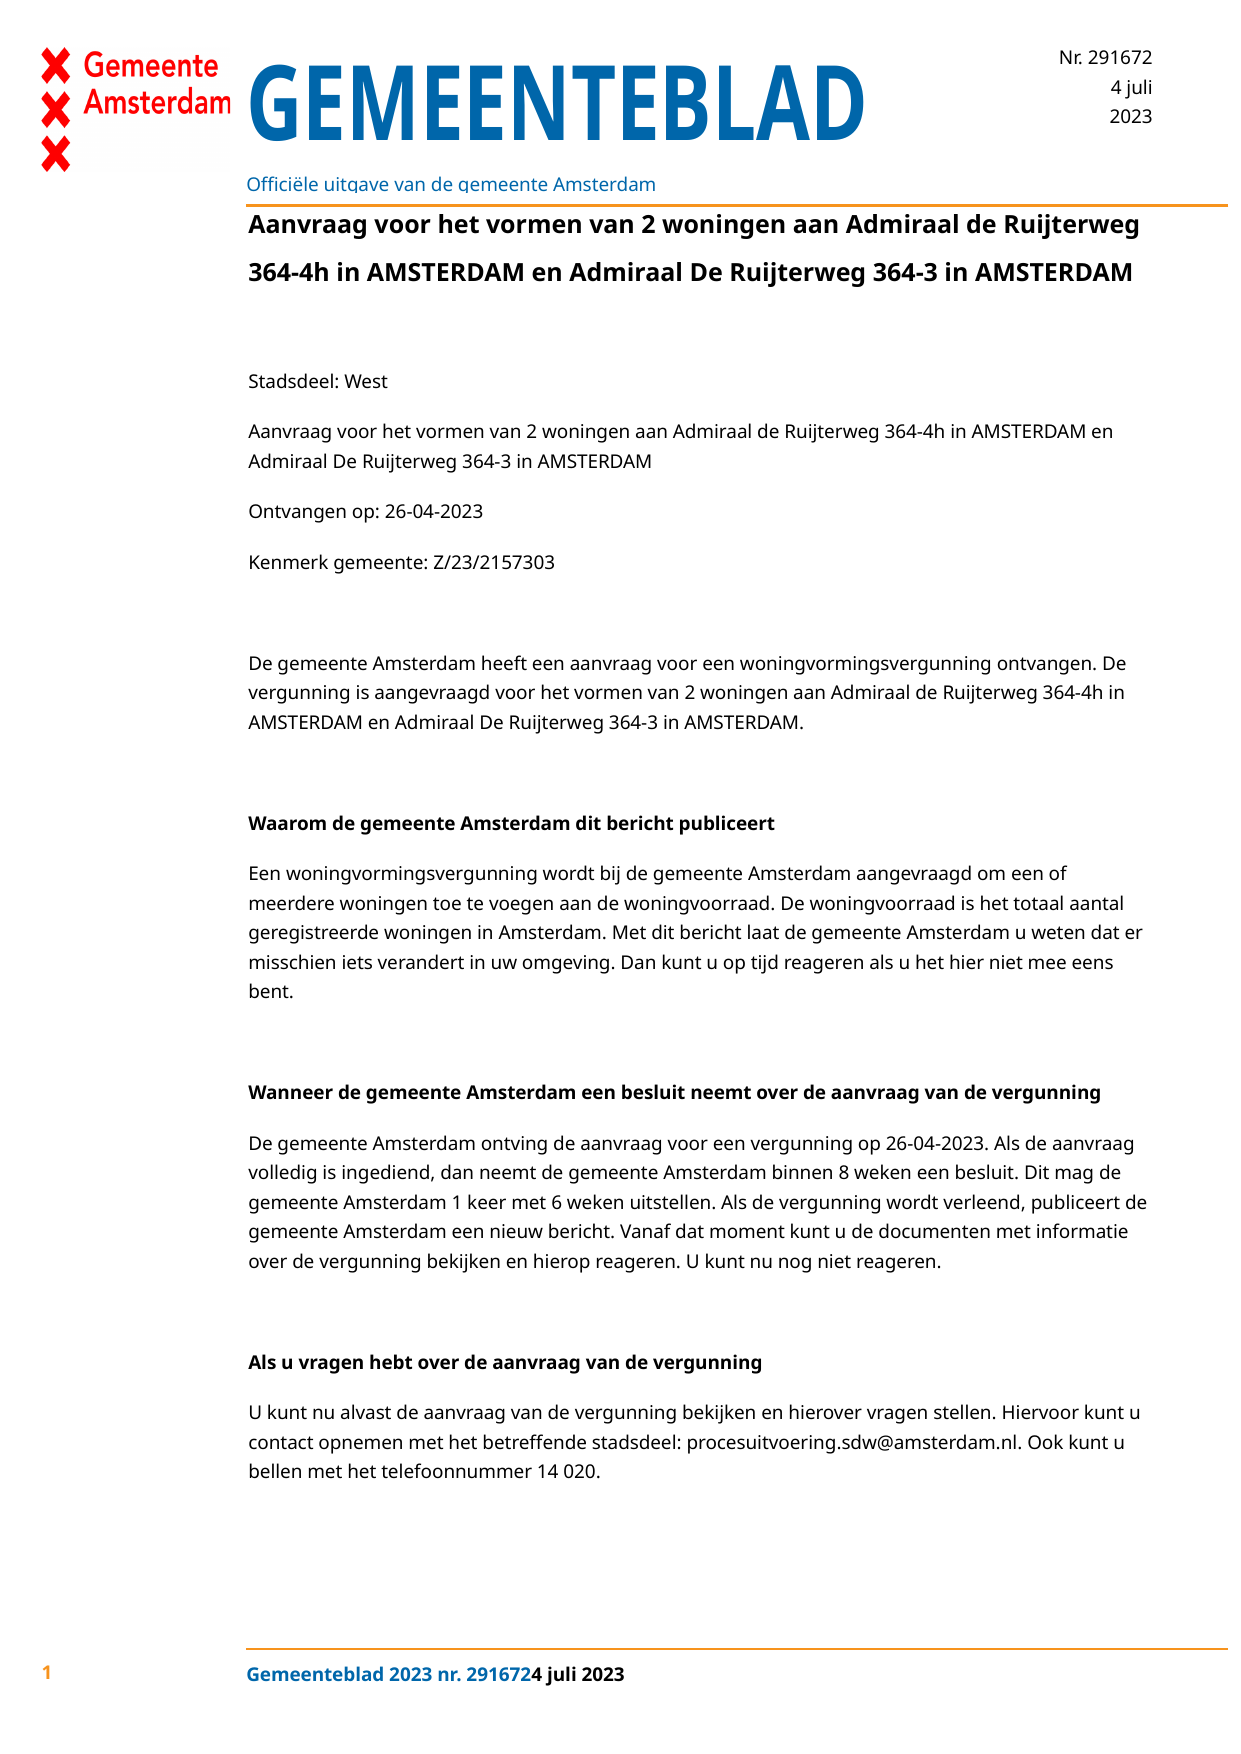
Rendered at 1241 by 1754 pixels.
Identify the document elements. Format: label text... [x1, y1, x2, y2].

text Kenmerk gemeente: Z/23/2157303 [248, 549, 1152, 575]
text Als u vragen hebt over de aanvraag van de vergunning [248, 1349, 1152, 1375]
text Aanvraag voor het vormen van 2 woningen aan Admiraal de Ruijterweg 364-4h in AMSTERDAM en Admiraal De Ruijterweg 364-3 in AMSTERDAM [248, 419, 1152, 474]
text Waarom de gemeente Amsterdam dit bericht publiceert [248, 810, 1152, 836]
text De gemeente Amsterdam heeft een aanvraag voor een woningvormingsvergunning ontvangen. De vergunning is aangevraagd voor het vormen van 2 woningen aan Admiraal de Ruijterweg 364-4h in AMSTERDAM en Admiraal De Ruijterweg 364-3 in AMSTERDAM. [248, 650, 1152, 735]
text Wanneer de gemeente Amsterdam een besluit neemt over de aanvraag van de vergunning [248, 1079, 1152, 1105]
text Aanvraag voor het vormen van 2 woningen aan Admiraal de Ruijterweg 364-4h in AMSTERDAM en Admiraal De Ruijterweg 364-3 in AMSTERDAM [248, 207, 1152, 288]
text Stadsdeel: West [248, 368, 1152, 394]
picture [41, 47, 231, 172]
text De gemeente Amsterdam ontving de aanvraag voor een vergunning op 26-04-2023. Als de aanvraag volledig is ingediend, dan neemt de gemeente Amsterdam binnen 8 weken een besluit. Dit mag de gemeente Amsterdam 1 keer met 6 weken uitstellen. Als de vergunning wordt verleend, publiceert de gemeente Amsterdam een nieuw bericht. Vanaf dat moment kunt u de documenten met informatie over de vergunning bekijken en hierop reageren. U kunt nu nog niet reageren. [248, 1130, 1152, 1274]
text U kunt nu alvast de aanvraag van de vergunning bekijken en hierover vragen stellen. Hiervoor kunt u contact opnemen met het betreffende stadsdeel: procesuitvoering.sdw@amsterdam.nl. Ook kunt u bellen met het telefoonnummer 14 020. [248, 1399, 1152, 1484]
text Een woningvormingsvergunning wordt bij de gemeente Amsterdam aangevraagd om een of meerdere woningen toe te voegen aan de woningvoorraad. De woningvoorraad is het totaal aantal geregistreerde woningen in Amsterdam. Met dit bericht laat de gemeente Amsterdam u weten dat er misschien iets verandert in uw omgeving. Dan kunt u op tijd reageren als u het hier niet mee eens bent. [248, 860, 1152, 1004]
text Ontvangen op: 26-04-2023 [248, 499, 1152, 524]
